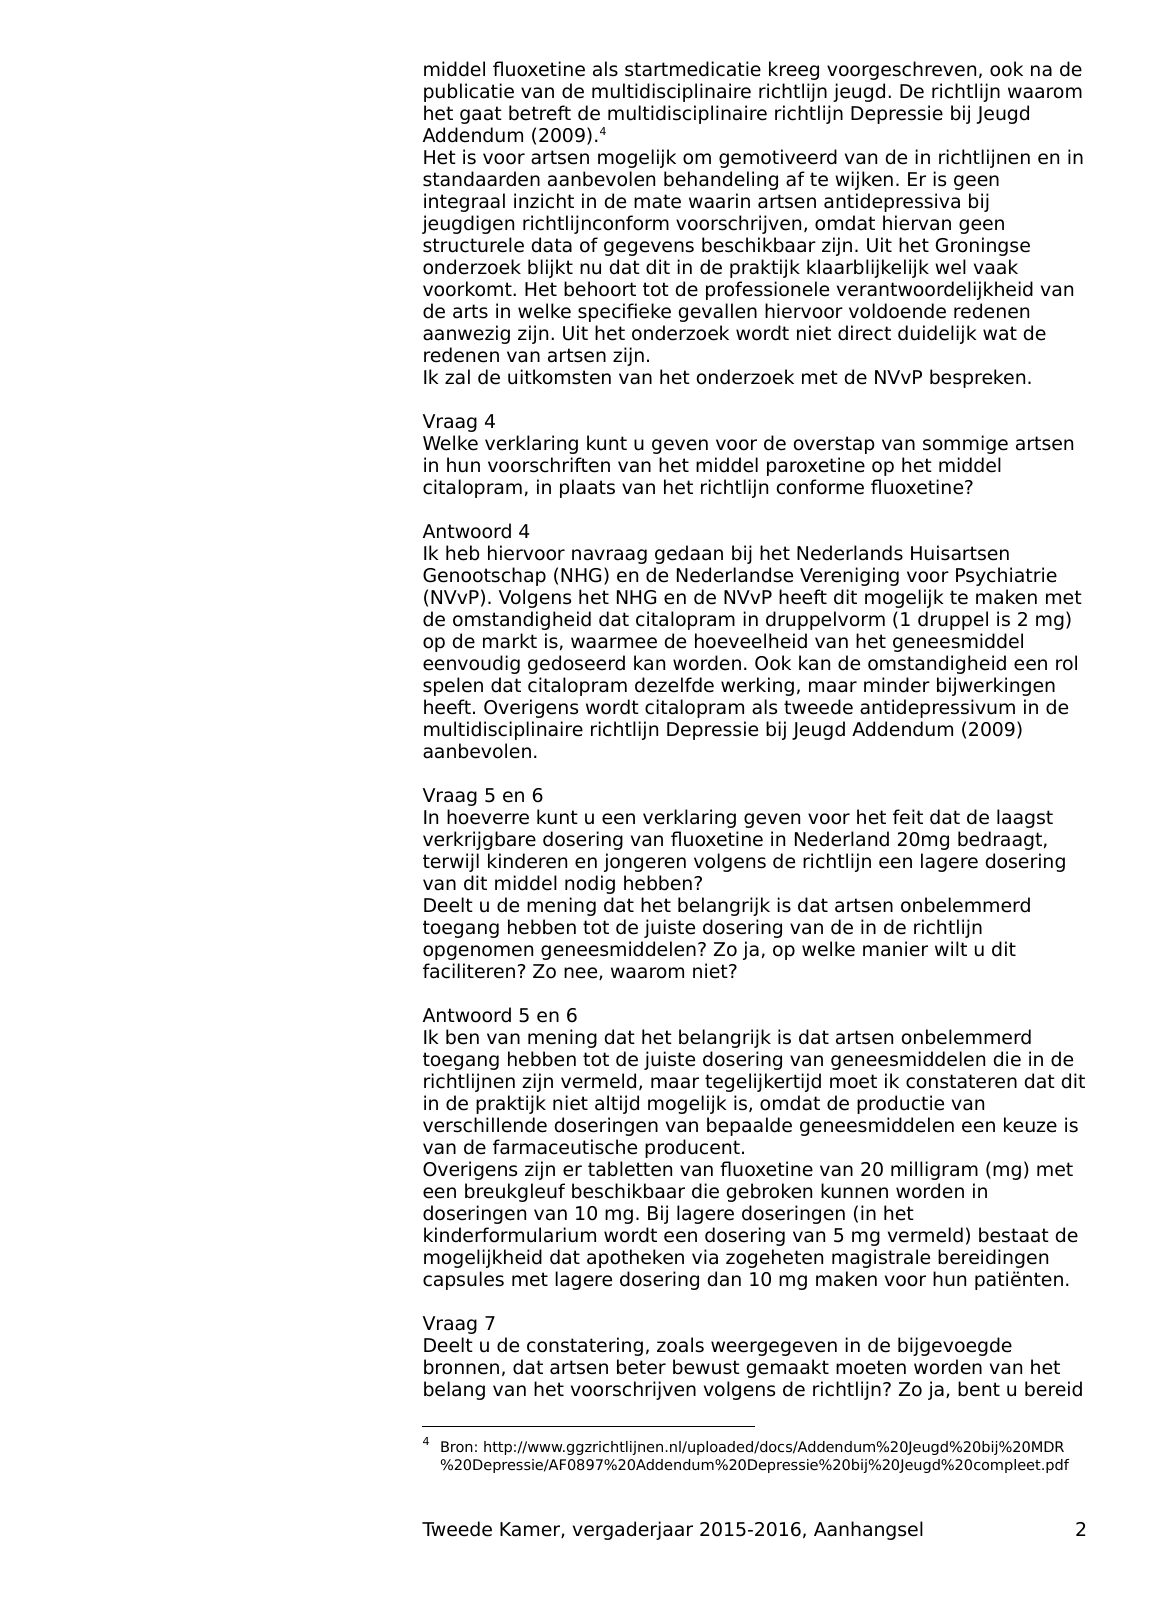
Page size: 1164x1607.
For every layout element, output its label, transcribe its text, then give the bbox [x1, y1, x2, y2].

text Het is voor artsen mogelijk om gemotiveerd van de in richtlijnen en in standaarden aanbevolen behandeling af te wijken. Er is geen integraal inzicht in de mate waarin artsen antidepressiva bij jeugdigen richtlijnconform voorschrijven, omdat hiervan geen structurele data of gegevens beschikbaar zijn. Uit het Groningse onderzoek blijkt nu dat dit in de praktijk klaarblijkelijk wel vaak voorkomt. Het behoort tot de professionele verantwoordelijkheid van de arts in welke specifieke gevallen hiervoor voldoende redenen aanwezig zijn. Uit het onderzoek wordt niet direct duidelijk wat de redenen van artsen zijn. [422, 147, 1087, 367]
text middel fluoxetine als startmedicatie kreeg voorgeschreven, ook na de publicatie van de multidisciplinaire richtlijn jeugd. De richtlijn waarom het gaat betreft de multidisciplinaire richtlijn Depressie bij Jeugd Addendum (2009). [422, 59, 1087, 147]
text Deelt u de constatering, zoals weergegeven in de bijgevoegde bronnen, dat artsen beter bewust gemaakt moeten worden van het belang van het voorschrijven volgens de richtlijn? Zo ja, bent u bereid [422, 1335, 1087, 1401]
text Ik heb hiervoor navraag gedaan bij het Nederlands Huisartsen Genootschap (NHG) en de Nederlandse Vereniging voor Psychiatrie (NVvP). Volgens het NHG en de NVvP heeft dit mogelijk te maken met de omstandigheid dat citalopram in druppelvorm (1 druppel is 2 mg) op de markt is, waarmee de hoeveelheid van het geneesmiddel eenvoudig gedoseerd kan worden. Ook kan de omstandigheid een rol spelen dat citalopram dezelfde werking, maar minder bijwerkingen heeft. Overigens wordt citalopram als tweede antidepressivum in de multidisciplinaire richtlijn Depressie bij Jeugd Addendum (2009) aanbevolen. [422, 543, 1087, 763]
text Overigens zijn er tabletten van fluoxetine van 20 milligram (mg) met een breukgleuf beschikbaar die gebroken kunnen worden in doseringen van 10 mg. Bij lagere doseringen (in het kinderformularium wordt een dosering van 5 mg vermeld) bestaat de mogelijkheid dat apotheken via zogeheten magistrale bereidingen capsules met lagere dosering dan 10 mg maken voor hun patiënten. [422, 1159, 1087, 1291]
text Vraag 5 en 6 [422, 785, 1087, 807]
text Vraag 7 [422, 1313, 1087, 1335]
text Bron: http://www.ggzrichtlijnen.nl/uploaded/docs/Addendum%20Jeugd%20bij%20MDR%20Depressie/AF0897%20Addendum%20Depressie%20bij%20Jeugd%20compleet.pdf [422, 1435, 1087, 1474]
text Antwoord 4 [422, 521, 1087, 543]
text Antwoord 5 en 6 [422, 1005, 1087, 1027]
text Ik zal de uitkomsten van het onderzoek met de NVvP bespreken. [422, 367, 1087, 389]
text Welke verklaring kunt u geven voor de overstap van sommige artsen in hun voorschriften van het middel paroxetine op het middel citalopram, in plaats van het richtlijn conforme fluoxetine? [422, 433, 1087, 499]
text Deelt u de mening dat het belangrijk is dat artsen onbelemmerd toegang hebben tot de juiste dosering van de in de richtlijn opgenomen geneesmiddelen? Zo ja, op welke manier wilt u dit faciliteren? Zo nee, waarom niet? [422, 895, 1087, 983]
text Vraag 4 [422, 411, 1087, 433]
text In hoeverre kunt u een verklaring geven voor het feit dat de laagst verkrijgbare dosering van fluoxetine in Nederland 20mg bedraagt, terwijl kinderen en jongeren volgens de richtlijn een lagere dosering van dit middel nodig hebben? [422, 807, 1087, 895]
text Ik ben van mening dat het belangrijk is dat artsen onbelemmerd toegang hebben tot de juiste dosering van geneesmiddelen die in de richtlijnen zijn vermeld, maar tegelijkertijd moet ik constateren dat dit in de praktijk niet altijd mogelijk is, omdat de productie van verschillende doseringen van bepaalde geneesmiddelen een keuze is van de farmaceutische producent. [422, 1027, 1087, 1159]
